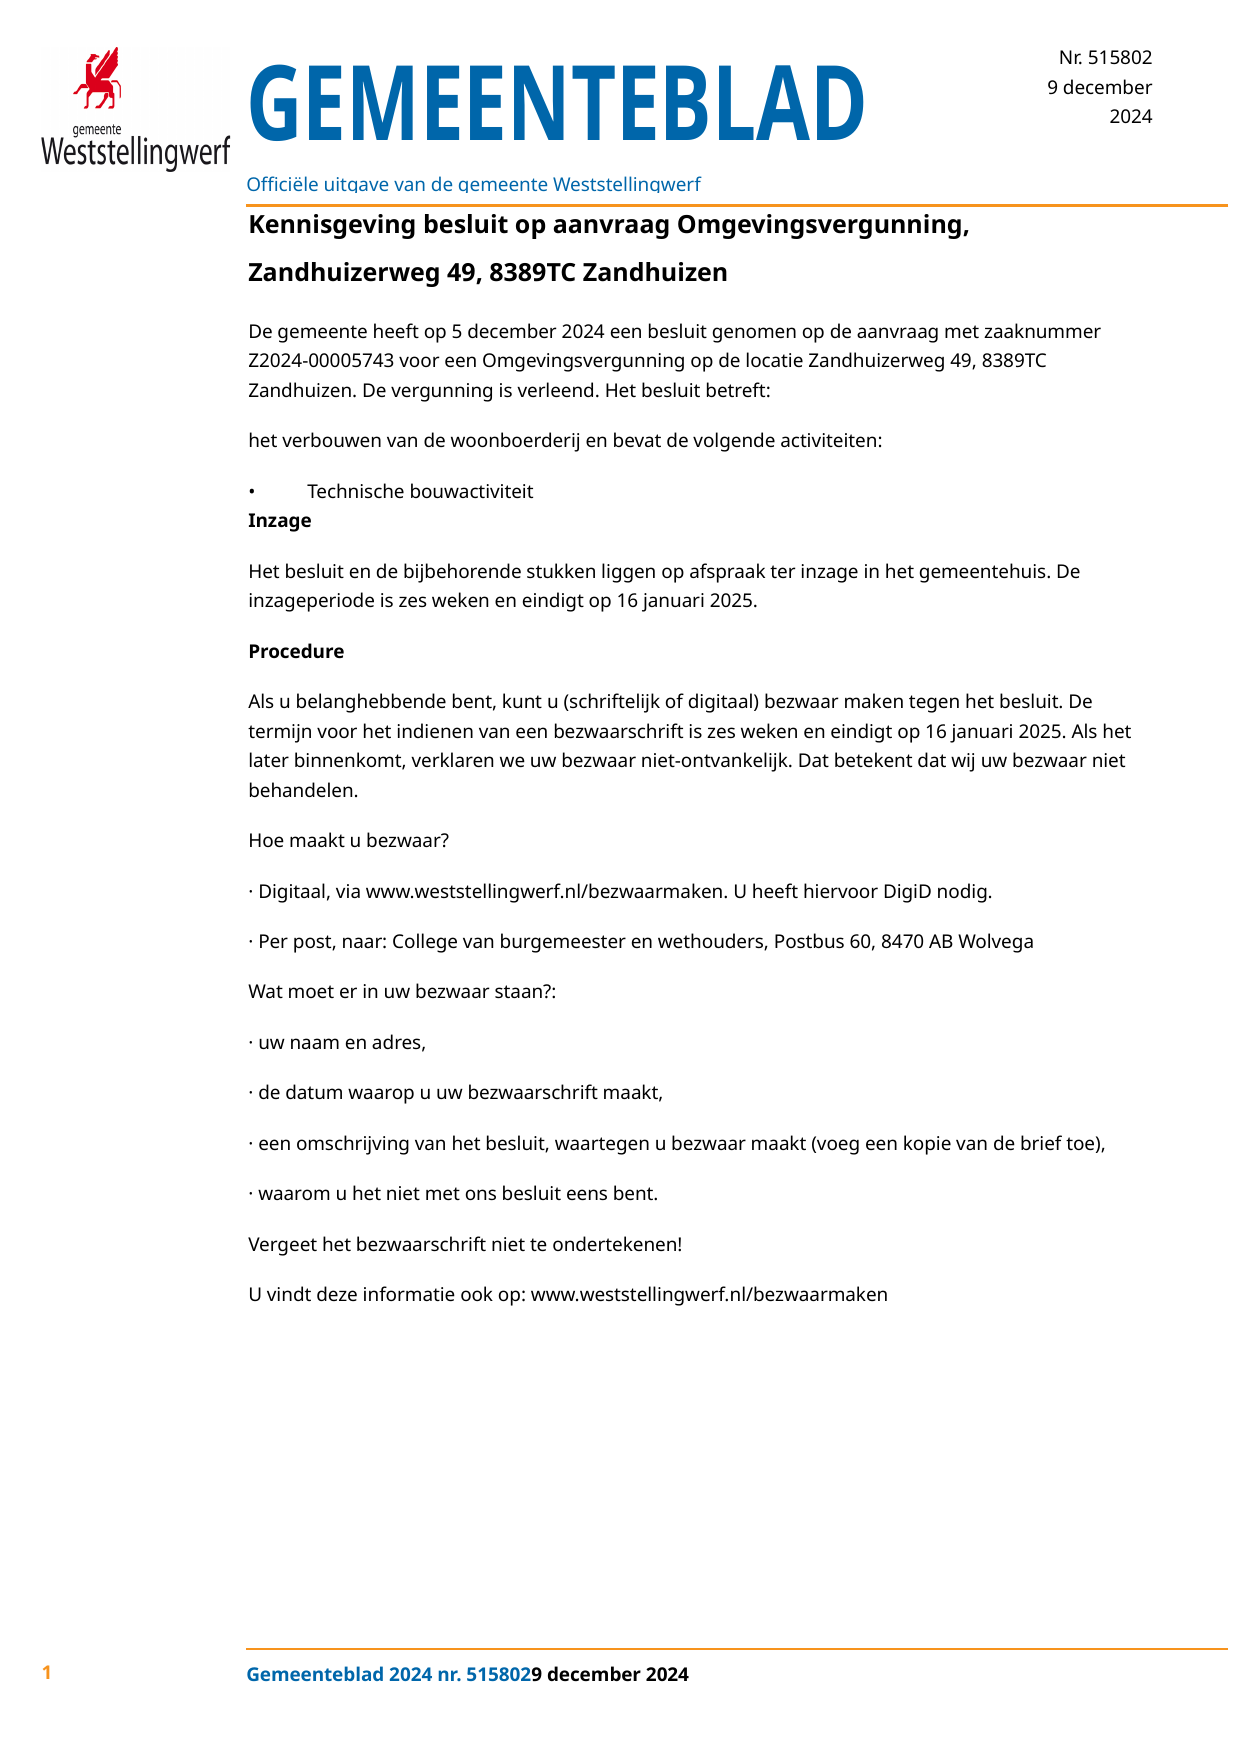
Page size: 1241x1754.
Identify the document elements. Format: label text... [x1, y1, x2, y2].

text Als u belanghebbende bent, kunt u (schriftelijk of digitaal) bezwaar maken tegen het besluit. De termijn voor het indienen van een bezwaarschrift is zes weken en eindigt op 16 januari 2025. Als het later binnenkomt, verklaren we uw bezwaar niet-ontvankelijk. Dat betekent dat wij uw bezwaar niet behandelen. [248, 688, 1152, 803]
text · de datum waarop u uw bezwaarschrift maakt, [248, 1079, 1152, 1105]
text Het besluit en de bijbehorende stukken liggen op afspraak ter inzage in het gemeentehuis. De inzageperiode is zes weken en eindigt op 16 januari 2025. [248, 558, 1152, 613]
text Procedure [248, 638, 1152, 664]
text · waarom u het niet met ons besluit eens bent. [248, 1180, 1152, 1206]
text Vergeet het bezwaarschrift niet te ondertekenen! [248, 1231, 1152, 1257]
text · uw naam en adres, [248, 1029, 1152, 1055]
picture [41, 47, 231, 172]
text Inzage [248, 507, 1152, 533]
text · Digitaal, via www.weststellingwerf.nl/bezwaarmaken. U heeft hiervoor DigiD nodig. [248, 878, 1152, 904]
text U vindt deze informatie ook op: www.weststellingwerf.nl/bezwaarmaken [248, 1281, 1152, 1307]
text · een omschrijving van het besluit, waartegen u bezwaar maakt (voeg een kopie van de brief toe), [248, 1130, 1152, 1156]
text Wat moet er in uw bezwaar staan?: [248, 979, 1152, 1004]
text · Per post, naar: College van burgemeester en wethouders, Postbus 60, 8470 AB Wolvega [248, 928, 1152, 954]
text het verbouwen van de woonboerderij en bevat de volgende activiteiten: [248, 427, 1152, 453]
list Technische bouwactiviteit [248, 478, 1152, 504]
text Kennisgeving besluit op aanvraag Omgevingsvergunning, Zandhuizerweg 49, 8389TC Zandhuizen [248, 207, 1152, 288]
text Hoe maakt u bezwaar? [248, 827, 1152, 853]
text De gemeente heeft op 5 december 2024 een besluit genomen op de aanvraag met zaaknummer Z2024-00005743 voor een Omgevingsvergunning op de locatie Zandhuizerweg 49, 8389TC Zandhuizen. De vergunning is verleend. Het besluit betreft: [248, 318, 1152, 403]
